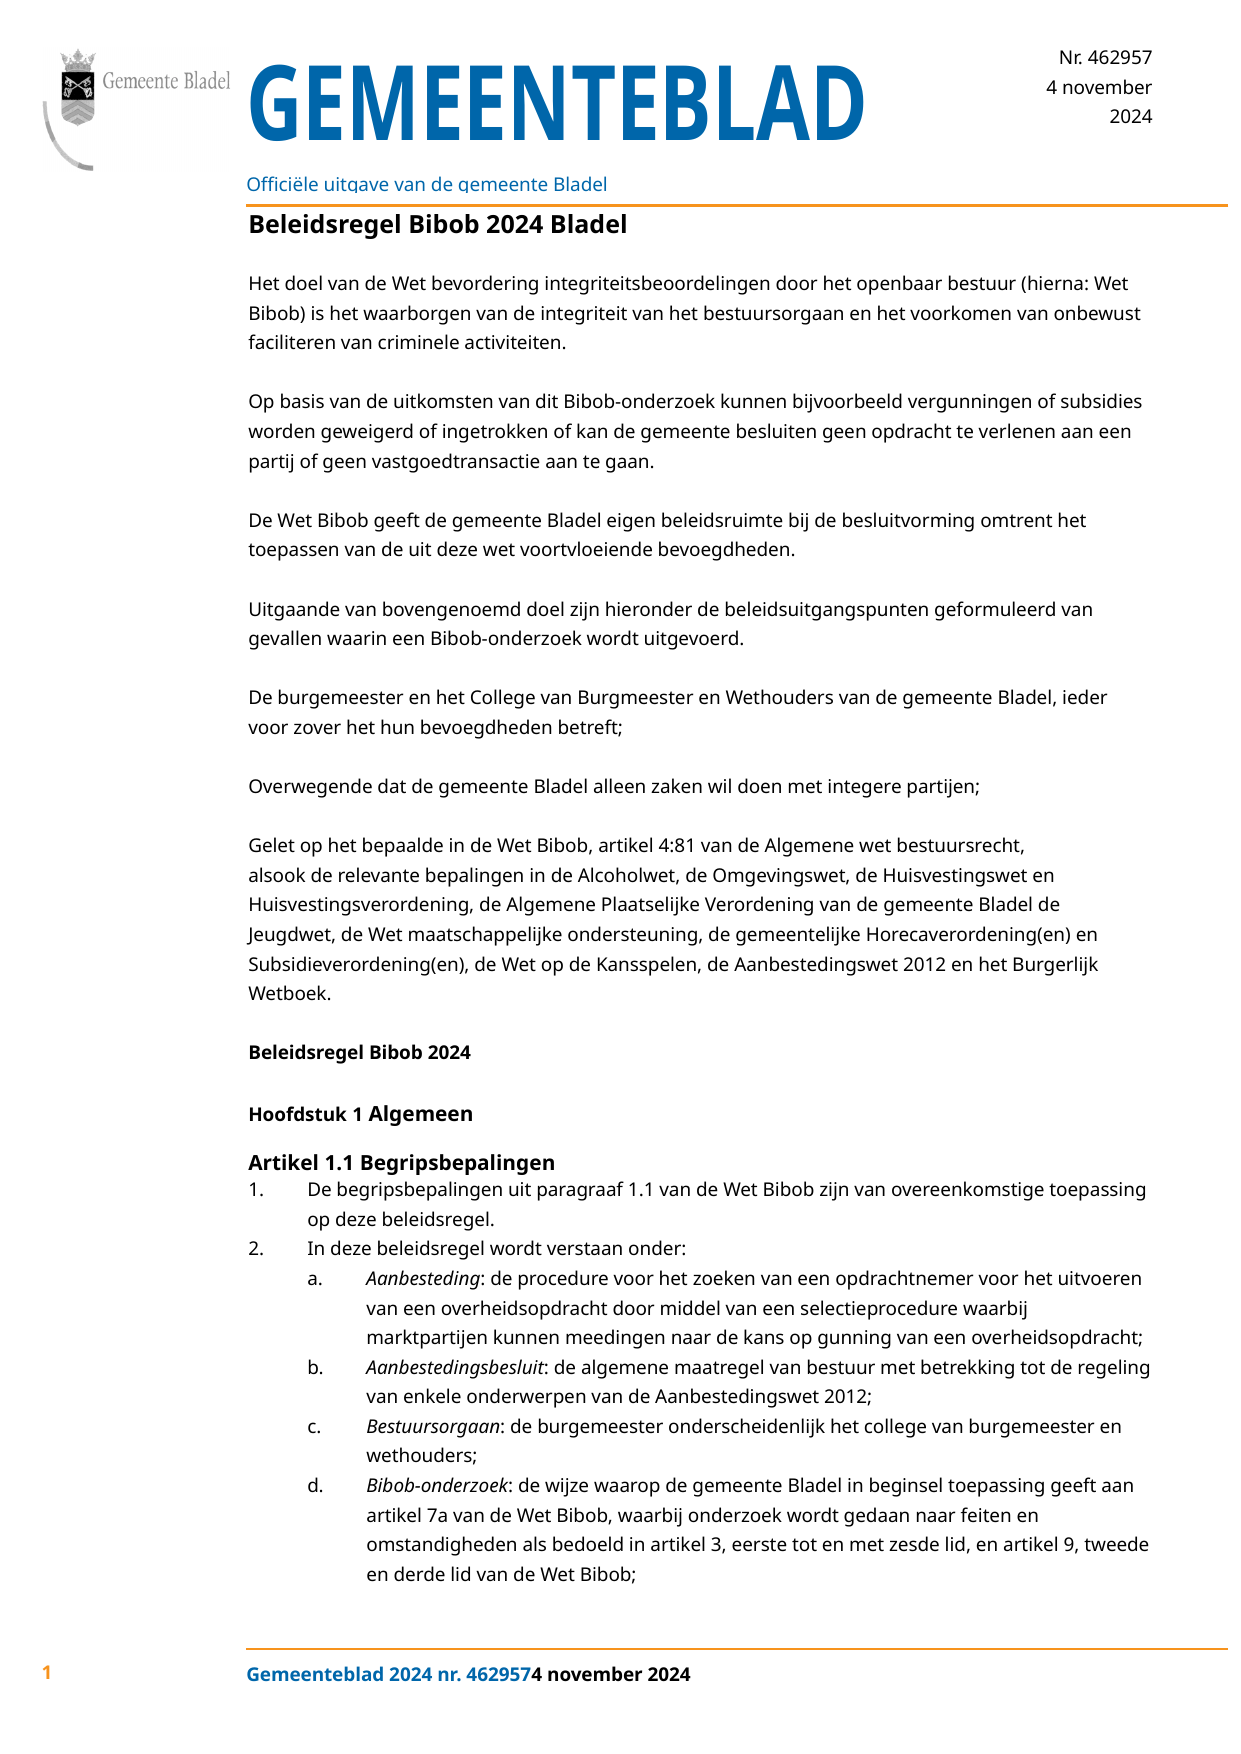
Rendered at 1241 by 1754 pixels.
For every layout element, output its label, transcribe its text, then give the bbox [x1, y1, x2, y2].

text Het doel van de Wet bevordering integriteitsbeoordelingen door het openbaar bestuur (hierna: Wet Bibob) is het waarborgen van de integriteit van het bestuursorgaan en het voorkomen van onbewust faciliteren van criminele activiteiten. [248, 270, 1152, 355]
list Aanbesteding: de procedure voor het zoeken van een opdrachtnemer voor het uitvoeren van een overheidsopdracht door middel van een selectieprocedure waarbij marktpartijen kunnen meedingen naar de kans op gunning van een overheidsopdracht; [307, 1265, 1152, 1350]
text Beleidsregel Bibob 2024 Bladel [248, 207, 1152, 241]
text Overwegende dat de gemeente Bladel alleen zaken wil doen met integere partijen; [248, 773, 1152, 799]
text Op basis van de uitkomsten van dit Bibob-onderzoek kunnen bijvoorbeeld vergunningen of subsidies worden geweigerd of ingetrokken of kan de gemeente besluiten geen opdracht te verlenen aan een partij of geen vastgoedtransactie aan te gaan. [248, 389, 1152, 473]
text Hoofdstuk 1 Algemeen [248, 1099, 1152, 1127]
list Bibob-onderzoek: de wijze waarop de gemeente Bladel in beginsel toepassing geeft aan artikel 7a van de Wet Bibob, waarbij onderzoek wordt gedaan naar feiten en omstandigheden als bedoeld in artikel 3, eerste tot en met zesde lid, en artikel 9, tweede en derde lid van de Wet Bibob; [307, 1472, 1152, 1587]
text Uitgaande van bovengenoemd doel zijn hieronder de beleidsuitgangspunten geformuleerd van gevallen waarin een Bibob-onderzoek wordt uitgevoerd. [248, 596, 1152, 651]
list Bestuursorgaan: de burgemeester onderscheidenlijk het college van burgemeester en wethouders; [307, 1413, 1152, 1468]
text Gelet op het bepaalde in de Wet Bibob, artikel 4:81 van de Algemene wet bestuursrecht, [248, 832, 1152, 858]
text Artikel 1.1 Begripsbepalingen [248, 1148, 1152, 1176]
text alsook de relevante bepalingen in de Alcoholwet, de Omgevingswet, de Huisvestingswet en Huisvestingsverordening, de Algemene Plaatselijke Verordening van de gemeente Bladel de Jeugdwet, de Wet maatschappelijke ondersteuning, de gemeentelijke Horecaverordening(en) en Subsidieverordening(en), de Wet op de Kansspelen, de Aanbestedingswet 2012 en het Burgerlijk Wetboek. [248, 862, 1152, 1006]
list Aanbestedingsbesluit: de algemene maatregel van bestuur met betrekking tot de regeling van enkele onderwerpen van de Aanbestedingswet 2012; [307, 1354, 1152, 1409]
text De burgemeester en het College van Burgmeester en Wethouders van de gemeente Bladel, ieder voor zover het hun bevoegdheden betreft; [248, 684, 1152, 740]
list De begripsbepalingen uit paragraaf 1.1 van de Wet Bibob zijn van overeenkomstige toepassing op deze beleidsregel. [248, 1176, 1152, 1232]
text De Wet Bibob geeft de gemeente Bladel eigen beleidsruimte bij de besluitvorming omtrent het toepassen van de uit deze wet voortvloeiende bevoegdheden. [248, 507, 1152, 562]
list In deze beleidsregel wordt verstaan onder: [248, 1236, 1152, 1261]
picture [41, 47, 231, 172]
text Beleidsregel Bibob 2024 [248, 1039, 1152, 1065]
